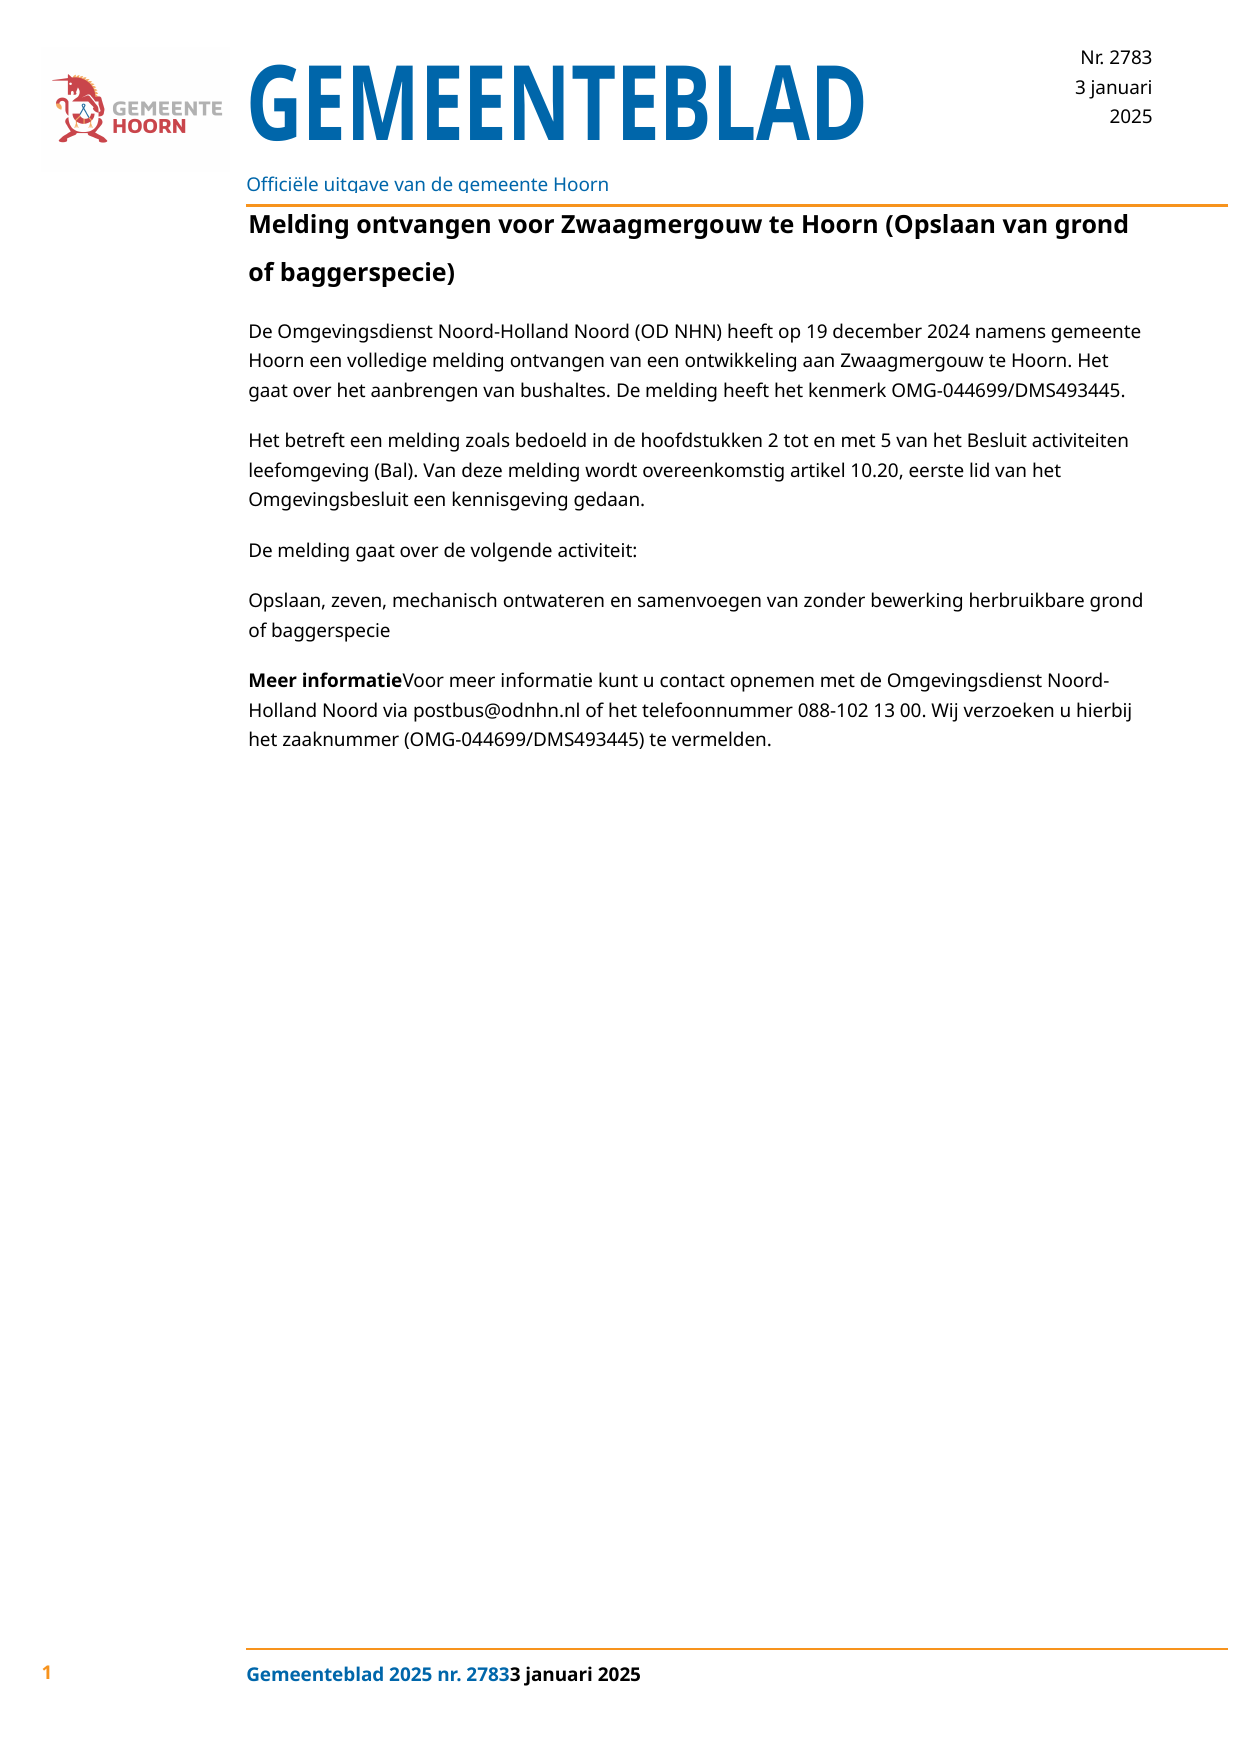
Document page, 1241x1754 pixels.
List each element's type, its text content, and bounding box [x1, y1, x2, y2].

text Het betreft een melding zoals bedoeld in de hoofdstukken 2 tot en met 5 van het Besluit activiteiten leefomgeving (Bal). Van deze melding wordt overeenkomstig artikel 10.20, eerste lid van het Omgevingsbesluit een kennisgeving gedaan. [248, 427, 1152, 512]
text Opslaan, zeven, mechanisch ontwateren en samenvoegen van zonder bewerking herbruikbare grond of baggerspecie [248, 587, 1152, 643]
text Melding ontvangen voor Zwaagmergouw te Hoorn (Opslaan van grond of baggerspecie) [248, 207, 1152, 288]
picture [41, 47, 231, 172]
text Meer informatieVoor meer informatie kunt u contact opnemen met de Omgevingsdienst Noord-Holland Noord via postbus@odnhn.nl of het telefoonnummer 088-102 13 00. Wij verzoeken u hierbij het zaaknummer (OMG-044699/DMS493445) te vermelden. [248, 667, 1152, 752]
text De melding gaat over de volgende activiteit: [248, 537, 1152, 563]
text De Omgevingsdienst Noord-Holland Noord (OD NHN) heeft op 19 december 2024 namens gemeente Hoorn een volledige melding ontvangen van een ontwikkeling aan Zwaagmergouw te Hoorn. Het gaat over het aanbrengen van bushaltes. De melding heeft het kenmerk OMG-044699/DMS493445. [248, 318, 1152, 403]
